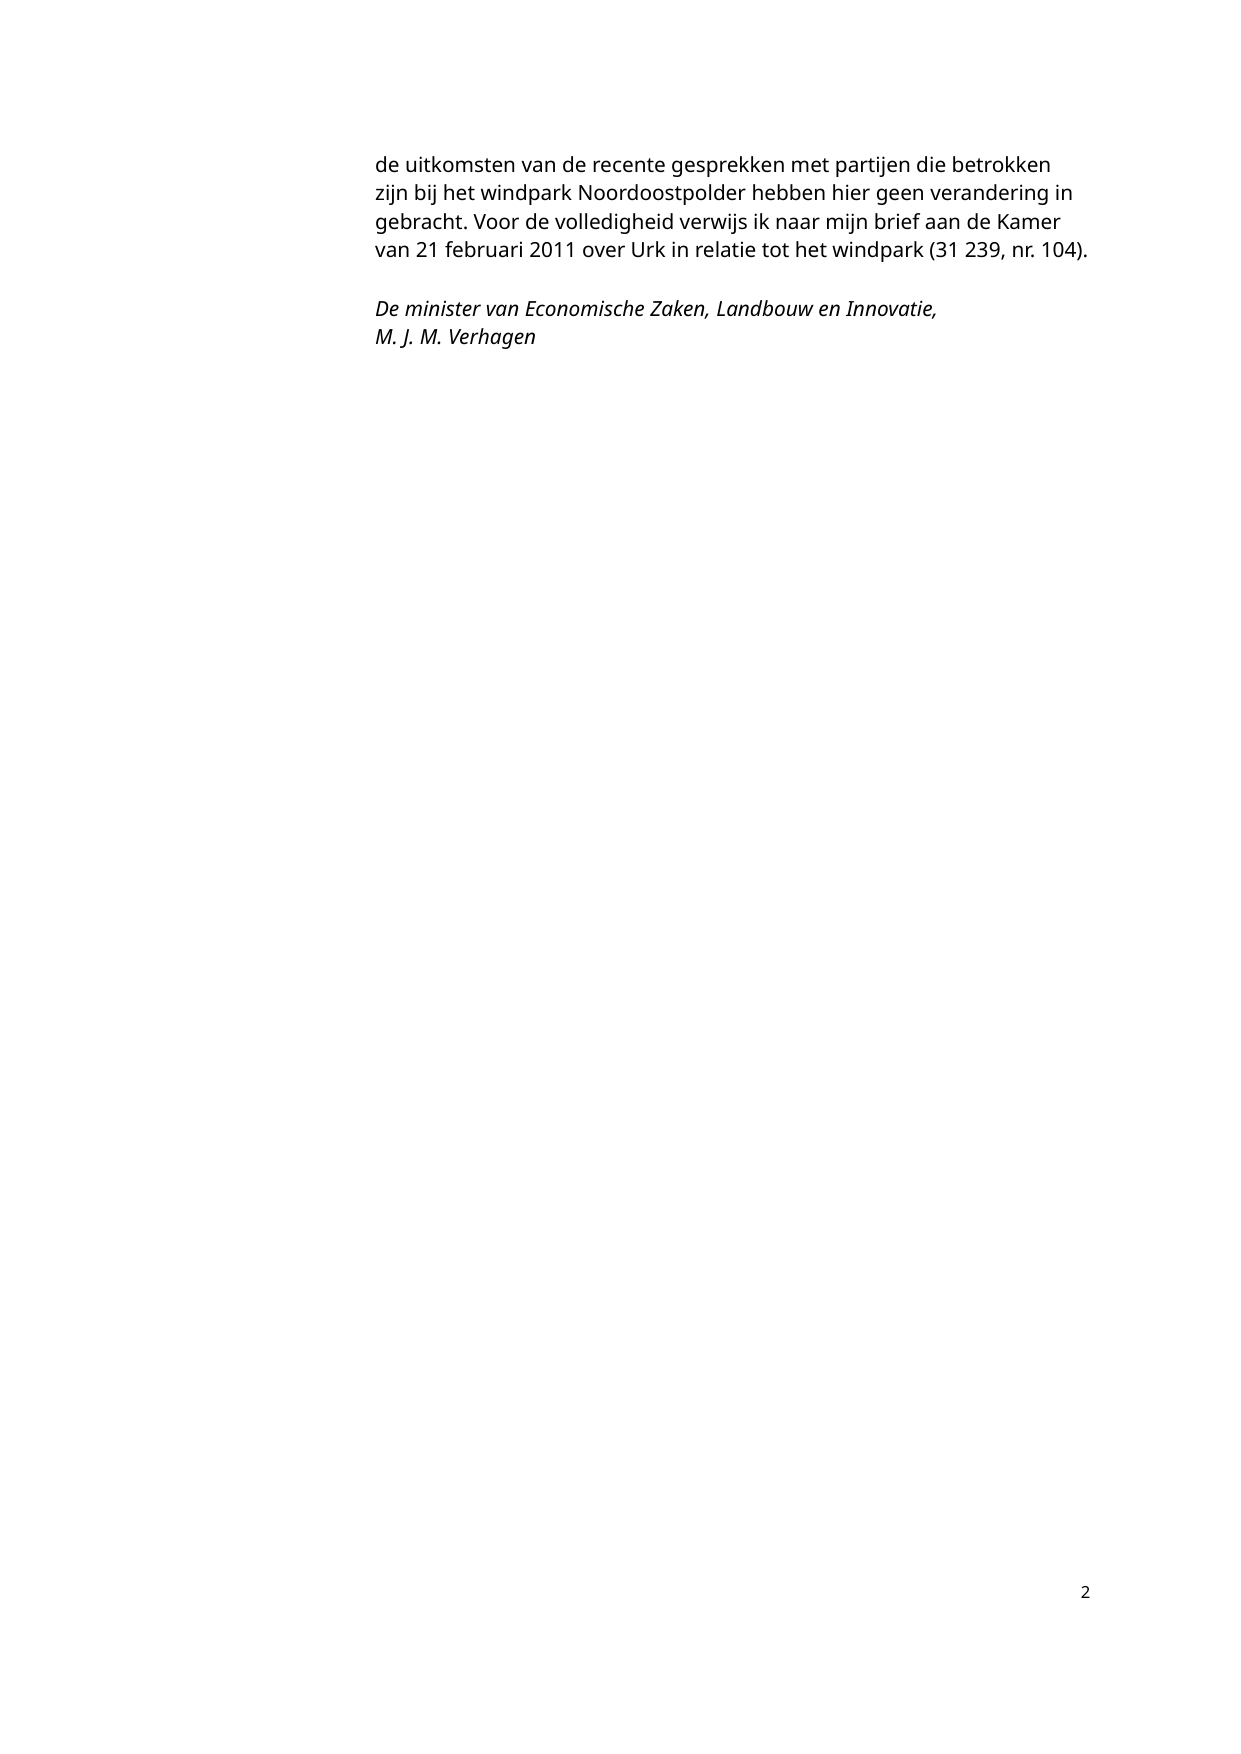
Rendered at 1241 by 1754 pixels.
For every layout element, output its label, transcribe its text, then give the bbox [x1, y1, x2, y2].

text De minister van Economische Zaken, Landbouw en Innovatie, [375, 294, 1090, 322]
text de uitkomsten van de recente gesprekken met partijen die betrokken zijn bij het windpark Noordoostpolder hebben hier geen verandering in gebracht. Voor de volledigheid verwijs ik naar mijn brief aan de Kamer van 21 februari 2011 over Urk in relatie tot het windpark (31 239, nr. 104). [375, 150, 1090, 264]
text M. J. M. Verhagen [375, 322, 1090, 351]
